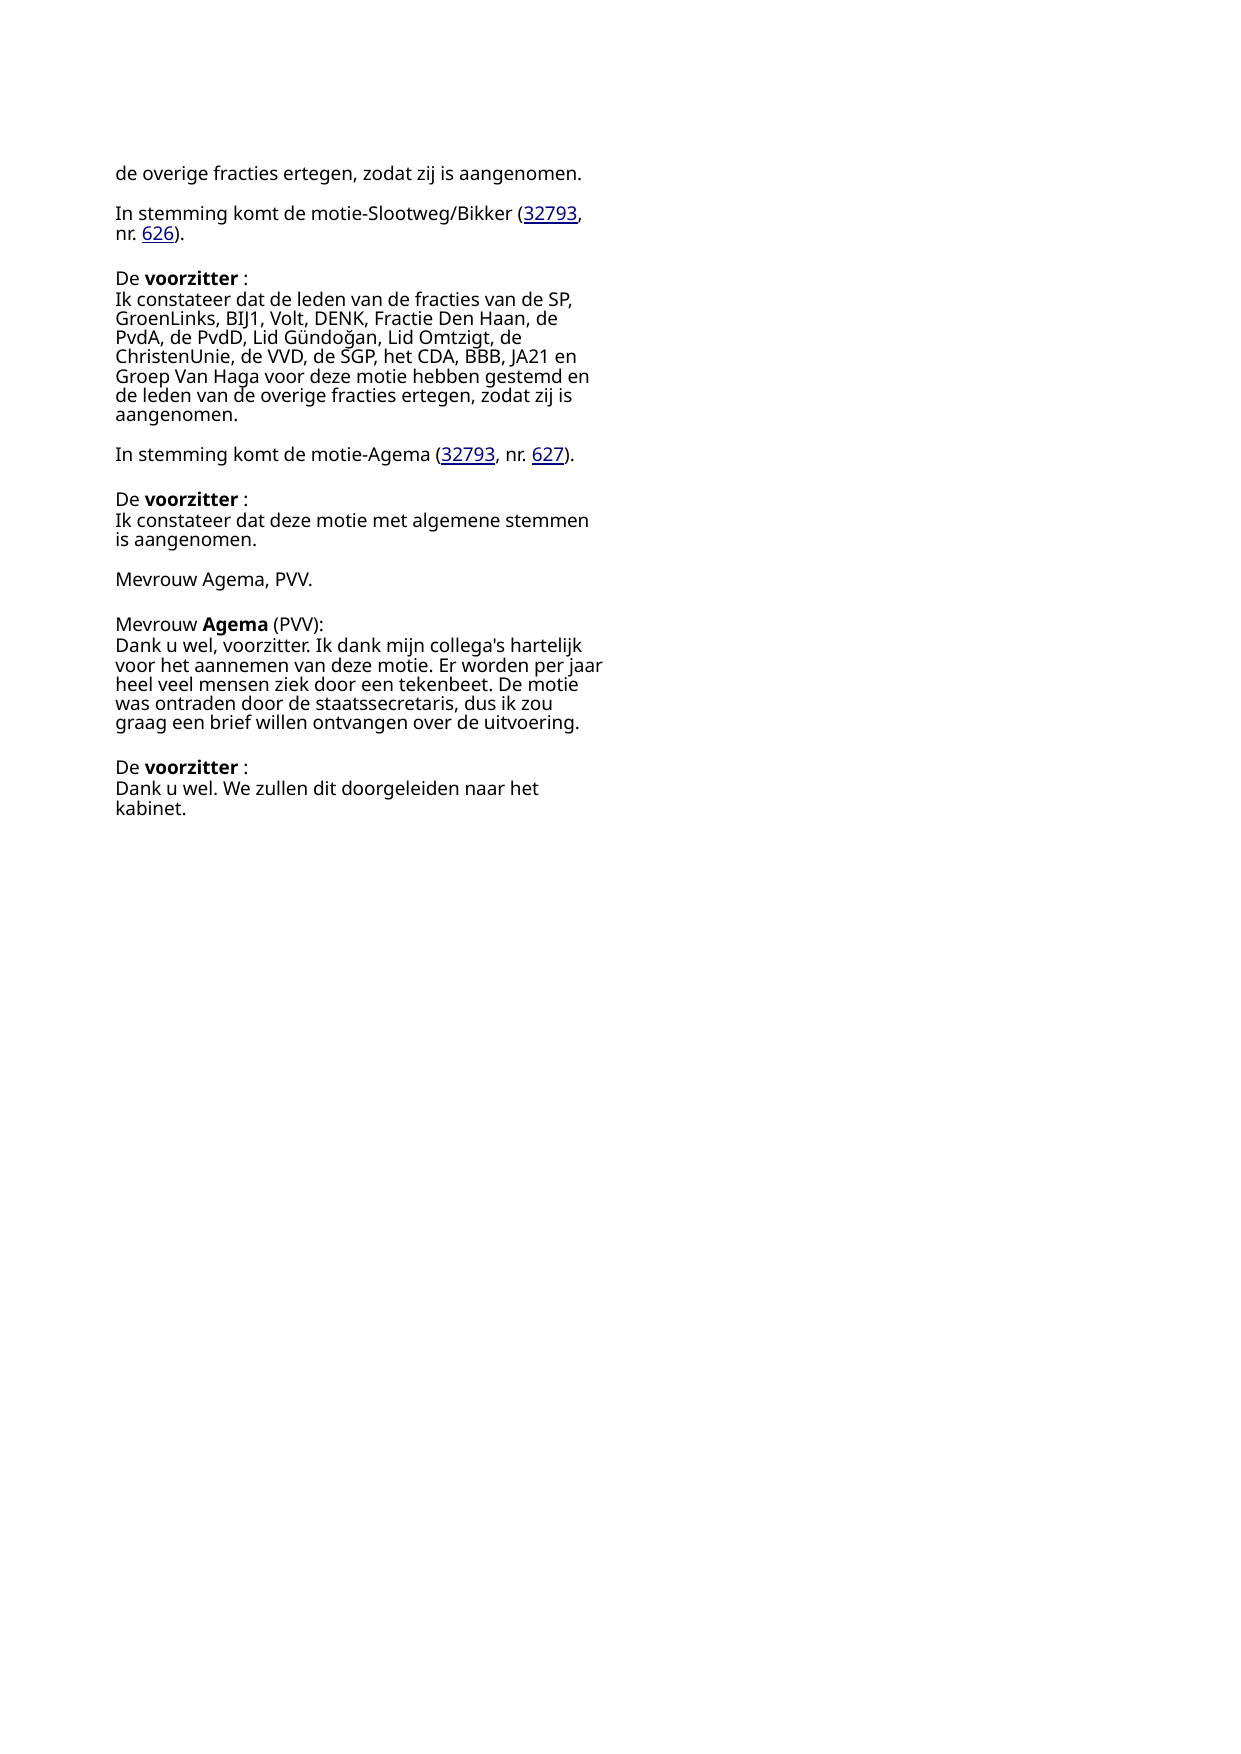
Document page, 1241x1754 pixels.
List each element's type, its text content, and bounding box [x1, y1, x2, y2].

text Ik constateer dat deze motie met algemene stemmen is aangenomen. [115, 512, 605, 551]
text de overige fracties ertegen, zodat zij is aangenomen. [115, 165, 605, 184]
text De voorzitter : [115, 754, 605, 780]
text Mevrouw Agema (PVV): [115, 612, 605, 637]
text De voorzitter : [115, 265, 605, 291]
text Mevrouw Agema, PVV. [115, 571, 605, 591]
text De voorzitter : [115, 486, 605, 512]
text Ik constateer dat de leden van de fracties van de SP, GroenLinks, BIJ1, Volt, DENK, Fractie Den Haan, de PvdA, de PvdD, Lid Gündoğan, Lid Omtzigt, de ChristenUnie, de VVD, de SGP, het CDA, BBB, JA21 en Groep Van Haga voor deze motie hebben gestemd en de leden van de overige fracties ertegen, zodat zij is aangenomen. [115, 291, 605, 425]
text Dank u wel, voorzitter. Ik dank mijn collega's hartelijk voor het aannemen van deze motie. Er worden per jaar heel veel mensen ziek door een tekenbeet. De motie was ontraden door de staatssecretaris, dus ik zou graag een brief willen ontvangen over de uitvoering. [115, 637, 605, 734]
text In stemming komt de motie-Slootweg/Bikker (32793, nr. 626). [115, 205, 605, 244]
text Dank u wel. We zullen dit doorgeleiden naar het kabinet. [115, 780, 605, 819]
text In stemming komt de motie-Agema (32793, nr. 627). [115, 446, 605, 466]
